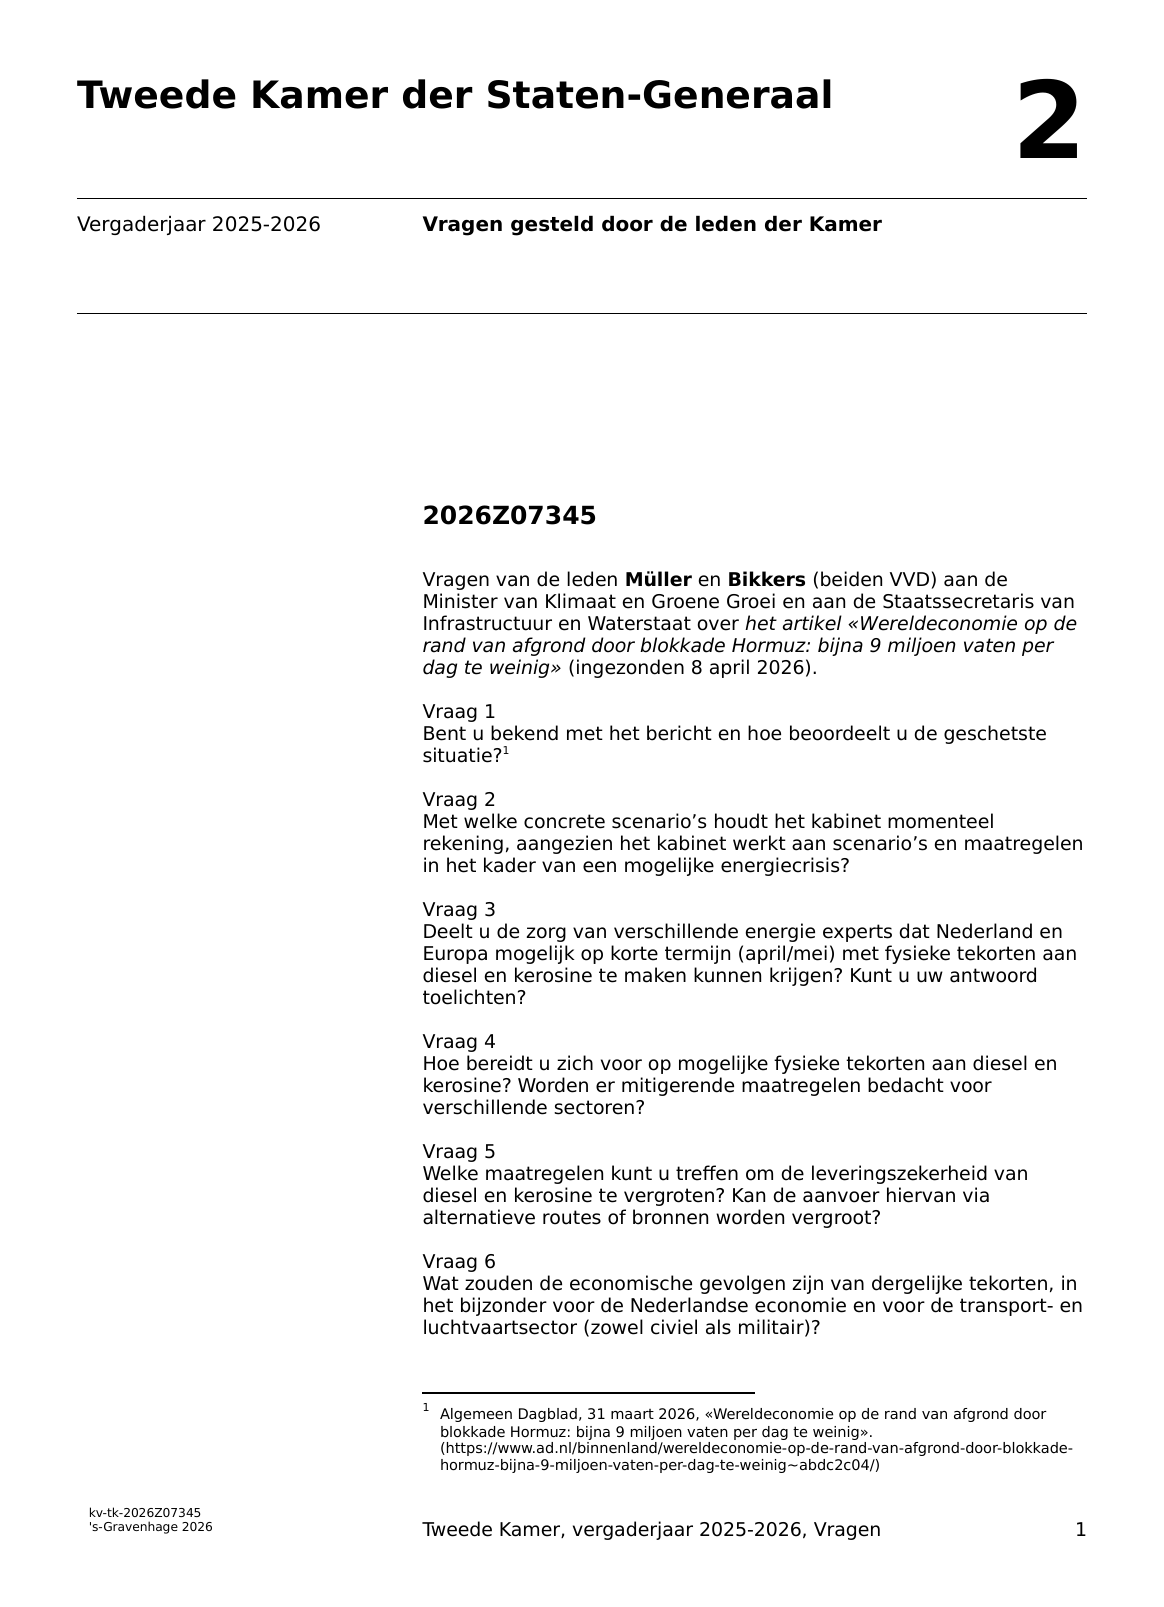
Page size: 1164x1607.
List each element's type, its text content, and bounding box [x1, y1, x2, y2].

text Welke maatregelen kunt u treffen om de leveringszekerheid van diesel en kerosine te vergroten? Kan de aanvoer hiervan via alternatieve routes of bronnen worden vergroot? [422, 1163, 1087, 1229]
text Algemeen Dagblad, 31 maart 2026, «Wereldeconomie op de rand van afgrond door blokkade Hormuz: bijna 9 miljoen vaten per dag te weinig». (https://www.ad.nl/binnenland/wereldeconomie-op-de-rand-van-afgrond-door-blokkade-hormuz-bijna-9-miljoen-vaten-per-dag-te-weinig~abdc2c04/) [422, 1402, 1087, 1474]
text Hoe bereidt u zich voor op mogelijke fysieke tekorten aan diesel en kerosine? Worden er mitigerende maatregelen bedacht voor verschillende sectoren? [422, 1053, 1087, 1119]
text Bent u bekend met het bericht en hoe beoordeelt u de geschetste situatie? [422, 723, 1087, 767]
text Vraag 5 [422, 1141, 1087, 1163]
table_header Tweede Kamer der Staten-Generaal [77, 59, 886, 198]
text 2026Z07345 [422, 501, 1087, 531]
text Met welke concrete scenario’s houdt het kabinet momenteel rekening, aangezien het kabinet werkt aan scenario’s en maatregelen in het kader van een mogelijke energiecrisis? [422, 811, 1087, 877]
table_header 2 [886, 59, 1087, 198]
text Vraag 6 [422, 1251, 1087, 1273]
text Deelt u de zorg van verschillende energie experts dat Nederland en Europa mogelijk op korte termijn (april/mei) met fysieke tekorten aan diesel en kerosine te maken kunnen krijgen? Kunt u uw antwoord toelichten? [422, 921, 1087, 1009]
table_cell Vergaderjaar 2025-2026 [77, 199, 422, 313]
text Vraag 1 [422, 701, 1087, 723]
text Vraag 3 [422, 899, 1087, 921]
text kv-tk-2026Z07345 [88, 1506, 323, 1520]
text Vraag 4 [422, 1031, 1087, 1053]
text Wat zouden de economische gevolgen zijn van dergelijke tekorten, in het bijzonder voor de Nederlandse economie en voor de transport- en luchtvaartsector (zowel civiel als militair)? [422, 1273, 1087, 1339]
text 's-Gravenhage 2026 [88, 1520, 323, 1534]
text Vragen van de leden Müller en Bikkers (beiden VVD) aan de Minister van Klimaat en Groene Groei en aan de Staatssecretaris van Infrastructuur en Waterstaat over het artikel «Wereldeconomie op de rand van afgrond door blokkade Hormuz: bijna 9 miljoen vaten per dag te weinig» (ingezonden 8 april 2026). [422, 569, 1087, 679]
text Vraag 2 [422, 789, 1087, 811]
table_cell Vragen gesteld door de leden der Kamer [422, 199, 1087, 313]
